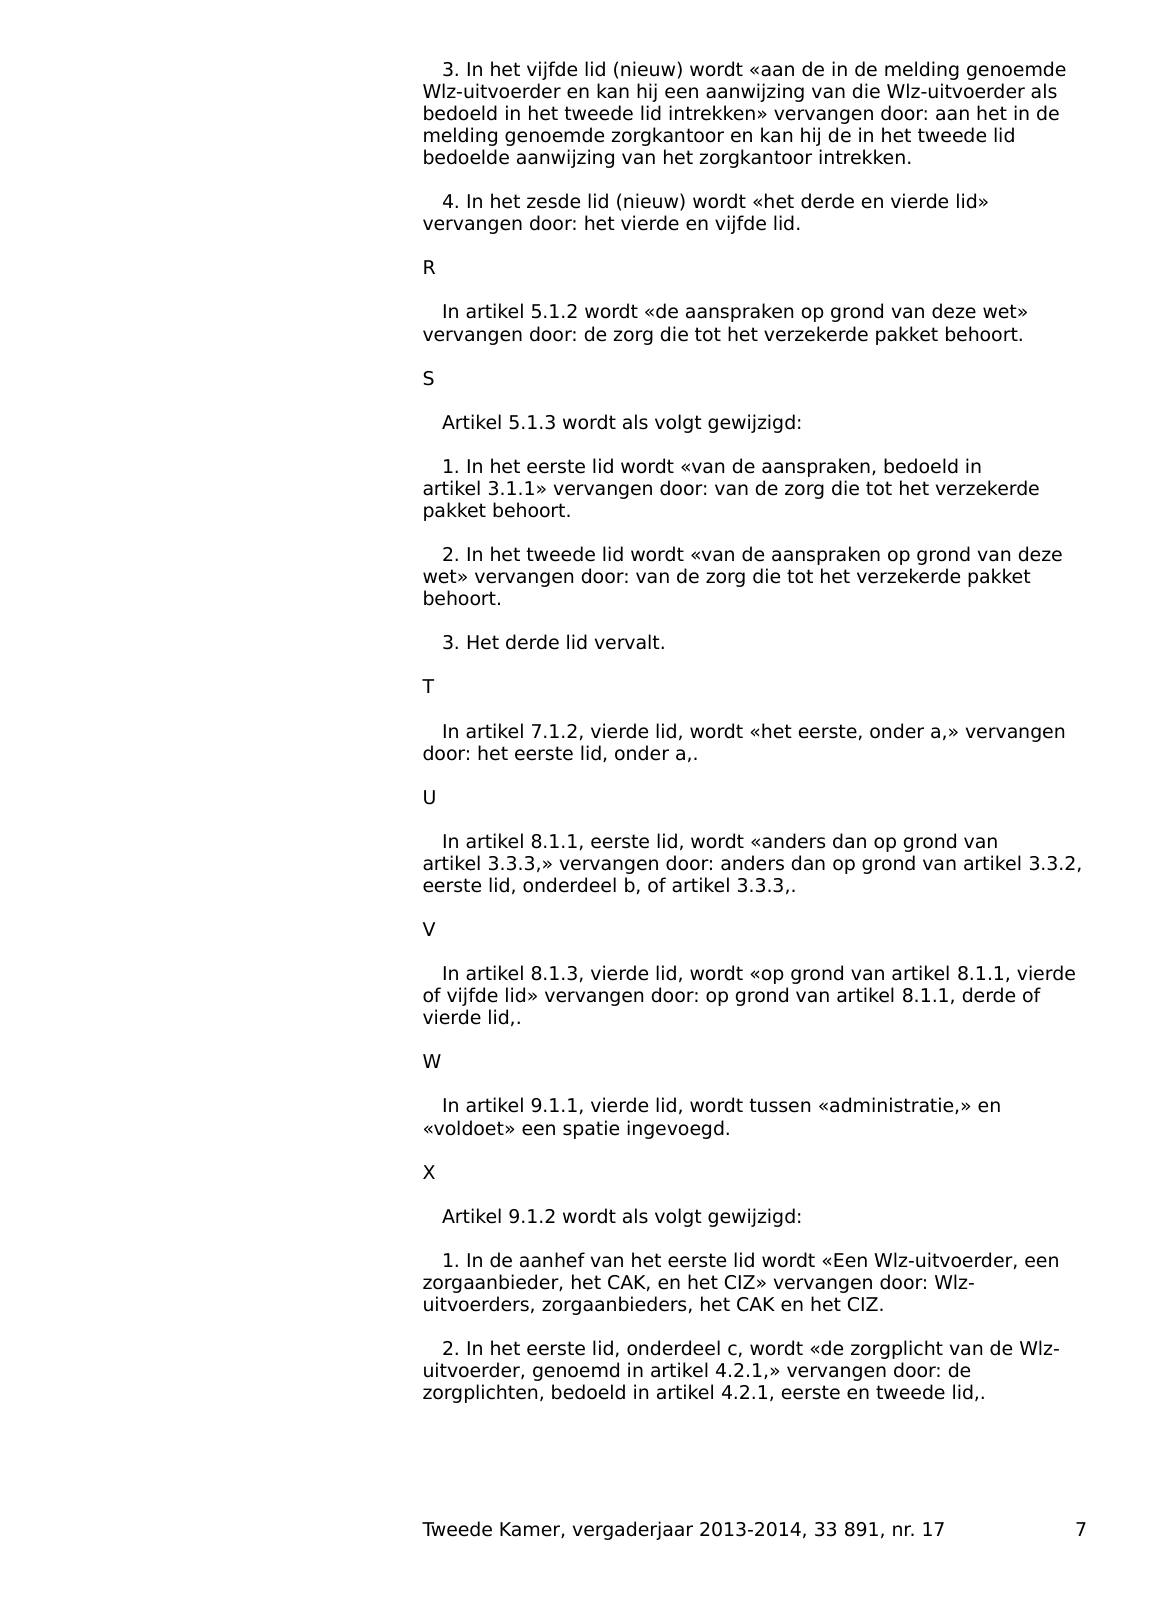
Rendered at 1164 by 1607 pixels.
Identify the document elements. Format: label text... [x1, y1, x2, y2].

text Artikel 9.1.2 wordt als volgt gewijzigd: [422, 1206, 1087, 1228]
subtitle X [422, 1162, 1087, 1183]
text 4. In het zesde lid (nieuw) wordt «het derde en vierde lid» vervangen door: het vierde en vijfde lid. [422, 191, 1087, 235]
subtitle R [422, 257, 1087, 279]
text 3. In het vijfde lid (nieuw) wordt «aan de in de melding genoemde Wlz-uitvoerder en kan hij een aanwijzing van die Wlz-uitvoerder als bedoeld in het tweede lid intrekken» vervangen door: aan het in de melding genoemde zorgkantoor en kan hij de in het tweede lid bedoelde aanwijzing van het zorgkantoor intrekken. [422, 59, 1087, 169]
text 1. In de aanhef van het eerste lid wordt «Een Wlz-uitvoerder, een zorgaanbieder, het CAK, en het CIZ» vervangen door: Wlz-uitvoerders, zorgaanbieders, het CAK en het CIZ. [422, 1250, 1087, 1316]
subtitle S [422, 368, 1087, 389]
text In artikel 7.1.2, vierde lid, wordt «het eerste, onder a,» vervangen door: het eerste lid, onder a,. [422, 721, 1087, 764]
text Artikel 5.1.3 wordt als volgt gewijzigd: [422, 412, 1087, 434]
subtitle W [422, 1051, 1087, 1073]
text 3. Het derde lid vervalt. [422, 632, 1087, 654]
text In artikel 8.1.1, eerste lid, wordt «anders dan op grond van artikel 3.3.3,» vervangen door: anders dan op grond van artikel 3.3.2, eerste lid, onderdeel b, of artikel 3.3.3,. [422, 831, 1087, 897]
subtitle V [422, 919, 1087, 941]
text 1. In het eerste lid wordt «van de aanspraken, bedoeld in artikel 3.1.1» vervangen door: van de zorg die tot het verzekerde pakket behoort. [422, 456, 1087, 522]
text 2. In het eerste lid, onderdeel c, wordt «de zorgplicht van de Wlz-uitvoerder, genoemd in artikel 4.2.1,» vervangen door: de zorgplichten, bedoeld in artikel 4.2.1, eerste en tweede lid,. [422, 1338, 1087, 1404]
text In artikel 5.1.2 wordt «de aanspraken op grond van deze wet» vervangen door: de zorg die tot het verzekerde pakket behoort. [422, 301, 1087, 345]
text In artikel 9.1.1, vierde lid, wordt tussen «administratie,» en «voldoet» een spatie ingevoegd. [422, 1095, 1087, 1139]
subtitle T [422, 676, 1087, 698]
text In artikel 8.1.3, vierde lid, wordt «op grond van artikel 8.1.1, vierde of vijfde lid» vervangen door: op grond van artikel 8.1.1, derde of vierde lid,. [422, 963, 1087, 1029]
subtitle U [422, 787, 1087, 809]
text 2. In het tweede lid wordt «van de aanspraken op grond van deze wet» vervangen door: van de zorg die tot het verzekerde pakket behoort. [422, 544, 1087, 610]
